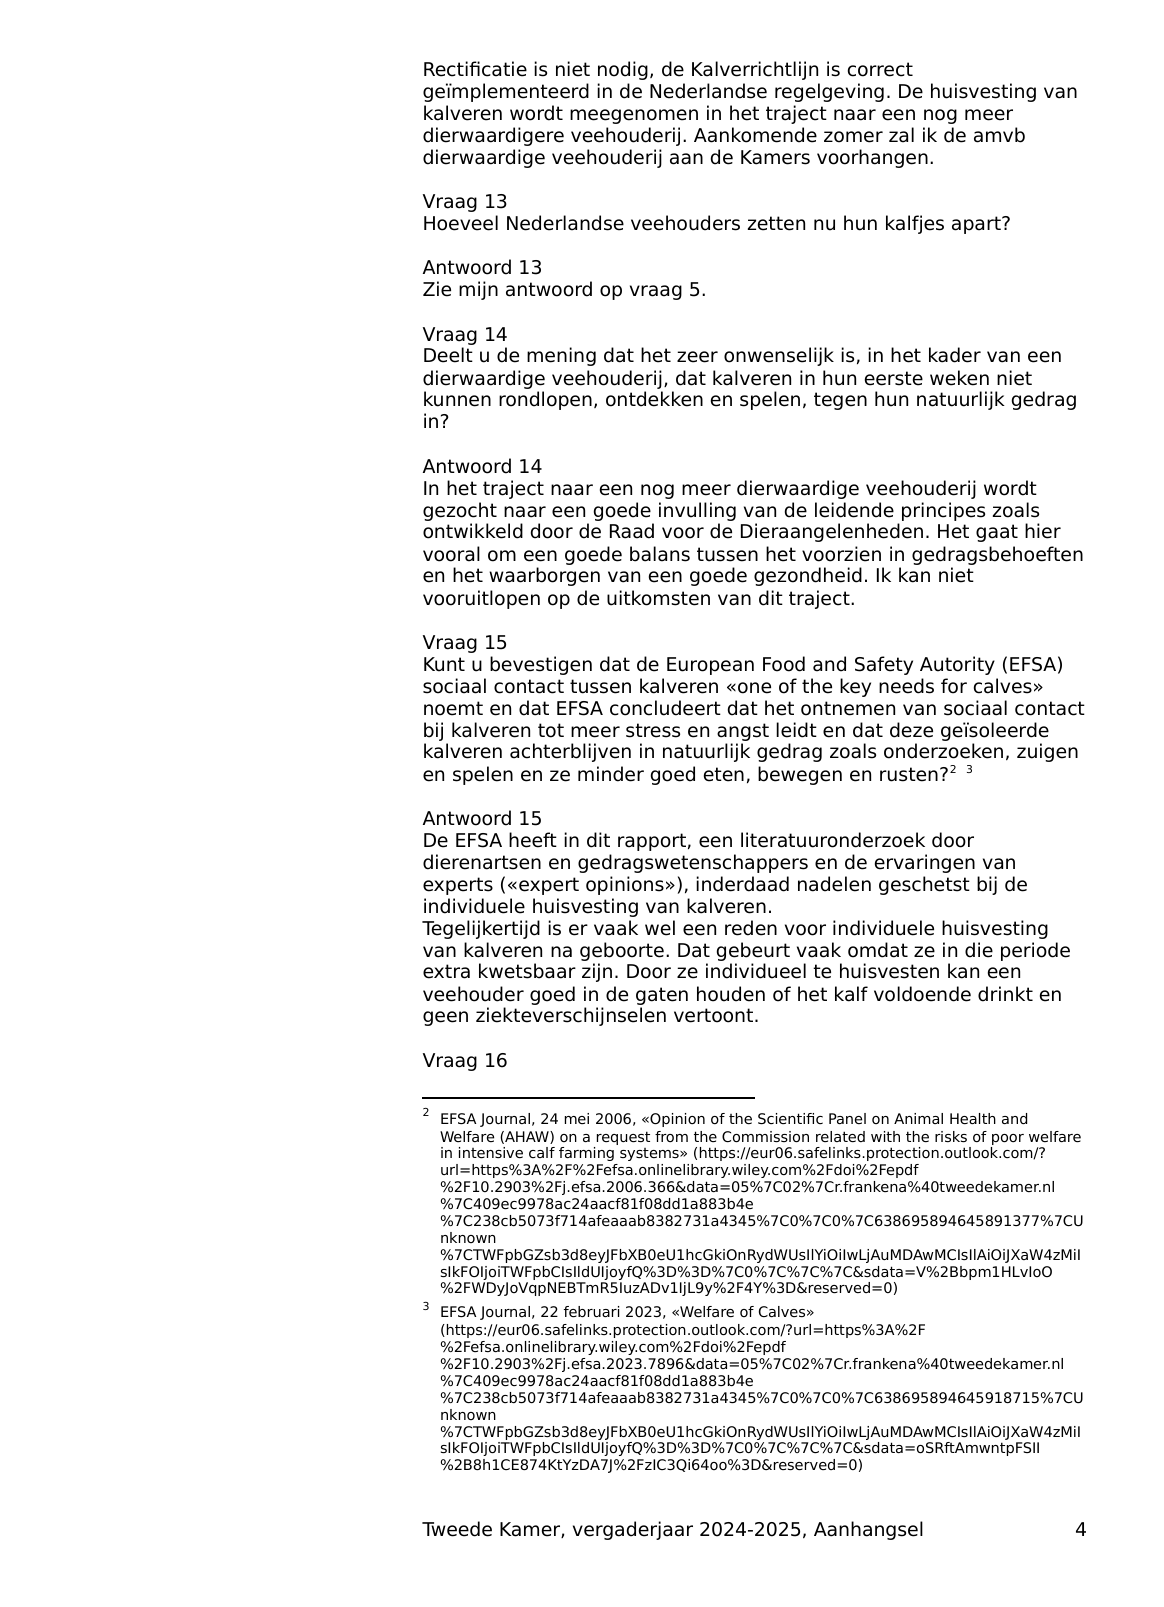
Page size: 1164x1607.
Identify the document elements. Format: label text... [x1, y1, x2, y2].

text EFSA Journal, 24 mei 2006, «Opinion of the Scientific Panel on Animal Health and Welfare (AHAW) on a request from the Commission related with the risks of poor welfare in intensive calf farming systems» (https://eur06.safelinks.protection.outlook.com/?url=https%3A%2F%2Fefsa.onlinelibrary.wiley.com%2Fdoi%2Fepdf%2F10.2903%2Fj.efsa.2006.366&data=05%7C02%7Cr.frankena%40tweedekamer.nl%7C409ec9978ac24aacf81f08dd1a883b4e%7C238cb5073f714afeaaab8382731a4345%7C0%7C0%7C638695894645891377%7CUnknown%7CTWFpbGZsb3d8eyJFbXB0eU1hcGkiOnRydWUsIlYiOiIwLjAuMDAwMCIsIlAiOiJXaW4zMiIsIkFOIjoiTWFpbCIsIldUIjoyfQ%3D%3D%7C0%7C%7C%7C&sdata=V%2Bbpm1HLvIoO%2FWDyJoVqpNEBTmR5IuzADv1IjL9y%2F4Y%3D&reserved=0) [422, 1107, 1087, 1297]
text Vraag 15 [422, 632, 1087, 653]
text Zie mijn antwoord op vraag 5. [422, 279, 1087, 301]
text Kunt u bevestigen dat de European Food and Safety Autority (EFSA) sociaal contact tussen kalveren «one of the key needs for calves» noemt en dat EFSA concludeert dat het ontnemen van sociaal contact bij kalveren tot meer stress en angst leidt en dat deze geïsoleerde kalveren achterblijven in natuurlijk gedrag zoals onderzoeken, zuigen en spelen en ze minder goed eten, bewegen en rusten? [422, 653, 1087, 785]
text EFSA Journal, 22 februari 2023, «Welfare of Calves» (https://eur06.safelinks.protection.outlook.com/?url=https%3A%2F%2Fefsa.onlinelibrary.wiley.com%2Fdoi%2Fepdf%2F10.2903%2Fj.efsa.2023.7896&data=05%7C02%7Cr.frankena%40tweedekamer.nl%7C409ec9978ac24aacf81f08dd1a883b4e%7C238cb5073f714afeaaab8382731a4345%7C0%7C0%7C638695894645918715%7CUnknown%7CTWFpbGZsb3d8eyJFbXB0eU1hcGkiOnRydWUsIlYiOiIwLjAuMDAwMCIsIlAiOiJXaW4zMiIsIkFOIjoiTWFpbCIsIldUIjoyfQ%3D%3D%7C0%7C%7C%7C&sdata=oSRftAmwntpFSII%2B8h1CE874KtYzDA7J%2FzIC3Qi64oo%3D&reserved=0) [422, 1300, 1087, 1474]
text Tegelijkertijd is er vaak wel een reden voor individuele huisvesting van kalveren na geboorte. Dat gebeurt vaak omdat ze in die periode extra kwetsbaar zijn. Door ze individueel te huisvesten kan een veehouder goed in de gaten houden of het kalf voldoende drinkt en geen ziekteverschijnselen vertoont. [422, 917, 1087, 1027]
text Deelt u de mening dat het zeer onwenselijk is, in het kader van een dierwaardige veehouderij, dat kalveren in hun eerste weken niet kunnen rondlopen, ontdekken en spelen, tegen hun natuurlijk gedrag in? [422, 345, 1087, 433]
text Vraag 16 [422, 1049, 1087, 1072]
text Antwoord 15 [422, 808, 1087, 829]
text Antwoord 13 [422, 257, 1087, 279]
text Vraag 14 [422, 323, 1087, 345]
text Rectificatie is niet nodig, de Kalverrichtlijn is correct geïmplementeerd in de Nederlandse regelgeving. De huisvesting van kalveren wordt meegenomen in het traject naar een nog meer dierwaardigere veehouderij. Aankomende zomer zal ik de amvb dierwaardige veehouderij aan de Kamers voorhangen. [422, 59, 1087, 169]
text Hoeveel Nederlandse veehouders zetten nu hun kalfjes apart? [422, 213, 1087, 235]
text De EFSA heeft in dit rapport, een literatuuronderzoek door dierenartsen en gedragswetenschappers en de ervaringen van experts («expert opinions»), inderdaad nadelen geschetst bij de individuele huisvesting van kalveren. [422, 829, 1087, 917]
text Antwoord 14 [422, 456, 1087, 477]
text Vraag 13 [422, 191, 1087, 213]
text In het traject naar een nog meer dierwaardige veehouderij wordt gezocht naar een goede invulling van de leidende principes zoals ontwikkeld door de Raad voor de Dieraangelenheden. Het gaat hier vooral om een goede balans tussen het voorzien in gedragsbehoeften en het waarborgen van een goede gezondheid. Ik kan niet vooruitlopen op de uitkomsten van dit traject. [422, 477, 1087, 609]
